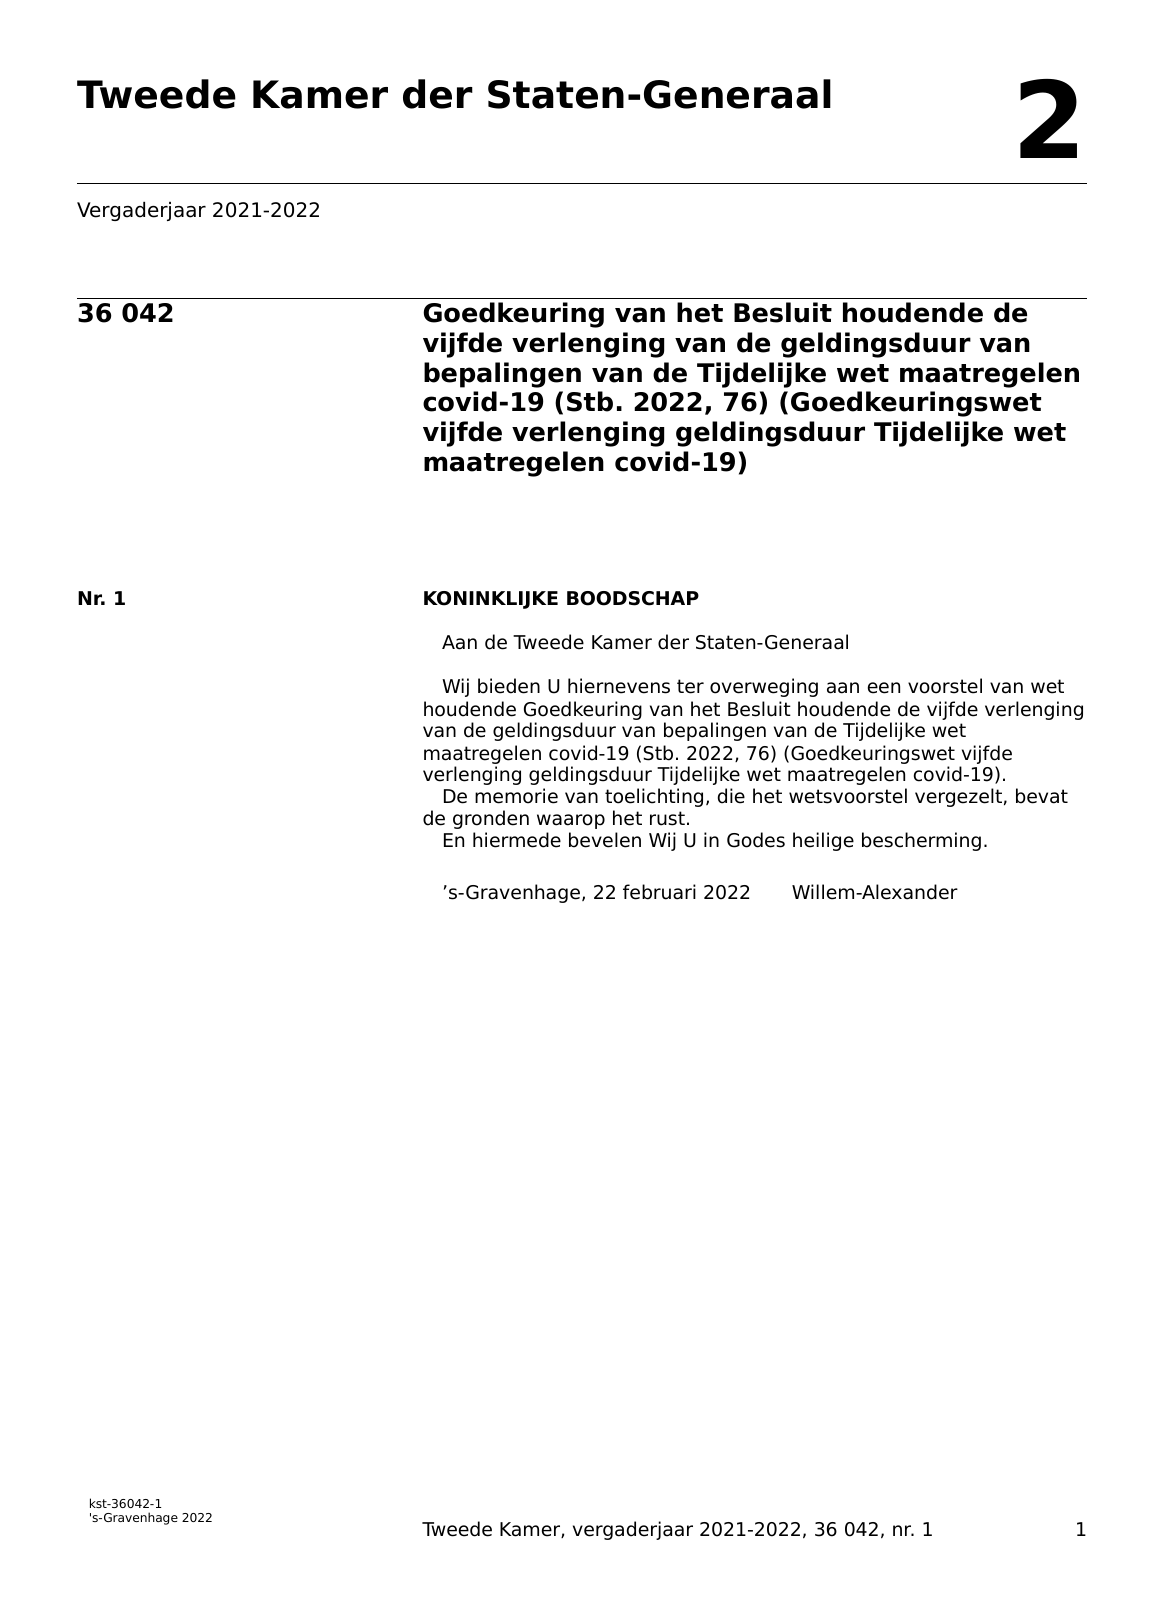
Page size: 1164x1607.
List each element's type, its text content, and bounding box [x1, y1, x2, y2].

table_header 2 [886, 59, 1087, 183]
table_header Tweede Kamer der Staten-Generaal [77, 59, 886, 183]
table_cell Vergaderjaar 2021-2022 [77, 184, 1087, 298]
text De memorie van toelichting, die het wetsvoorstel vergezelt, bevat de gronden waarop het rust. [422, 786, 1087, 830]
text kst-36042-1 [88, 1497, 323, 1511]
subtitle Nr. 1 KONINKLIJKE BOODSCHAP [77, 588, 1087, 610]
text ’s-Gravenhage, 22 februari 2022 Willem-Alexander [422, 882, 1087, 904]
subtitle 36 042 Goedkeuring van het Besluit houdende de vijfde verlenging van de geldingsduur van bepalingen van de Tijdelijke wet maatregelen covid-19 (Stb. 2022, 76) (Goedkeuringswet vijfde verlenging geldingsduur Tijdelijke wet maatregelen covid-19) [77, 299, 1087, 477]
text Aan de Tweede Kamer der Staten-Generaal [422, 632, 1087, 654]
text Wij bieden U hiernevens ter overweging aan een voorstel van wet houdende Goedkeuring van het Besluit houdende de vijfde verlenging van de geldingsduur van bepalingen van de Tijdelijke wet maatregelen covid-19 (Stb. 2022, 76) (Goedkeuringswet vijfde verlenging geldingsduur Tijdelijke wet maatregelen covid-19). [422, 676, 1087, 786]
text En hiermede bevelen Wij U in Godes heilige bescherming. [422, 830, 1087, 852]
text 's-Gravenhage 2022 [88, 1511, 323, 1525]
